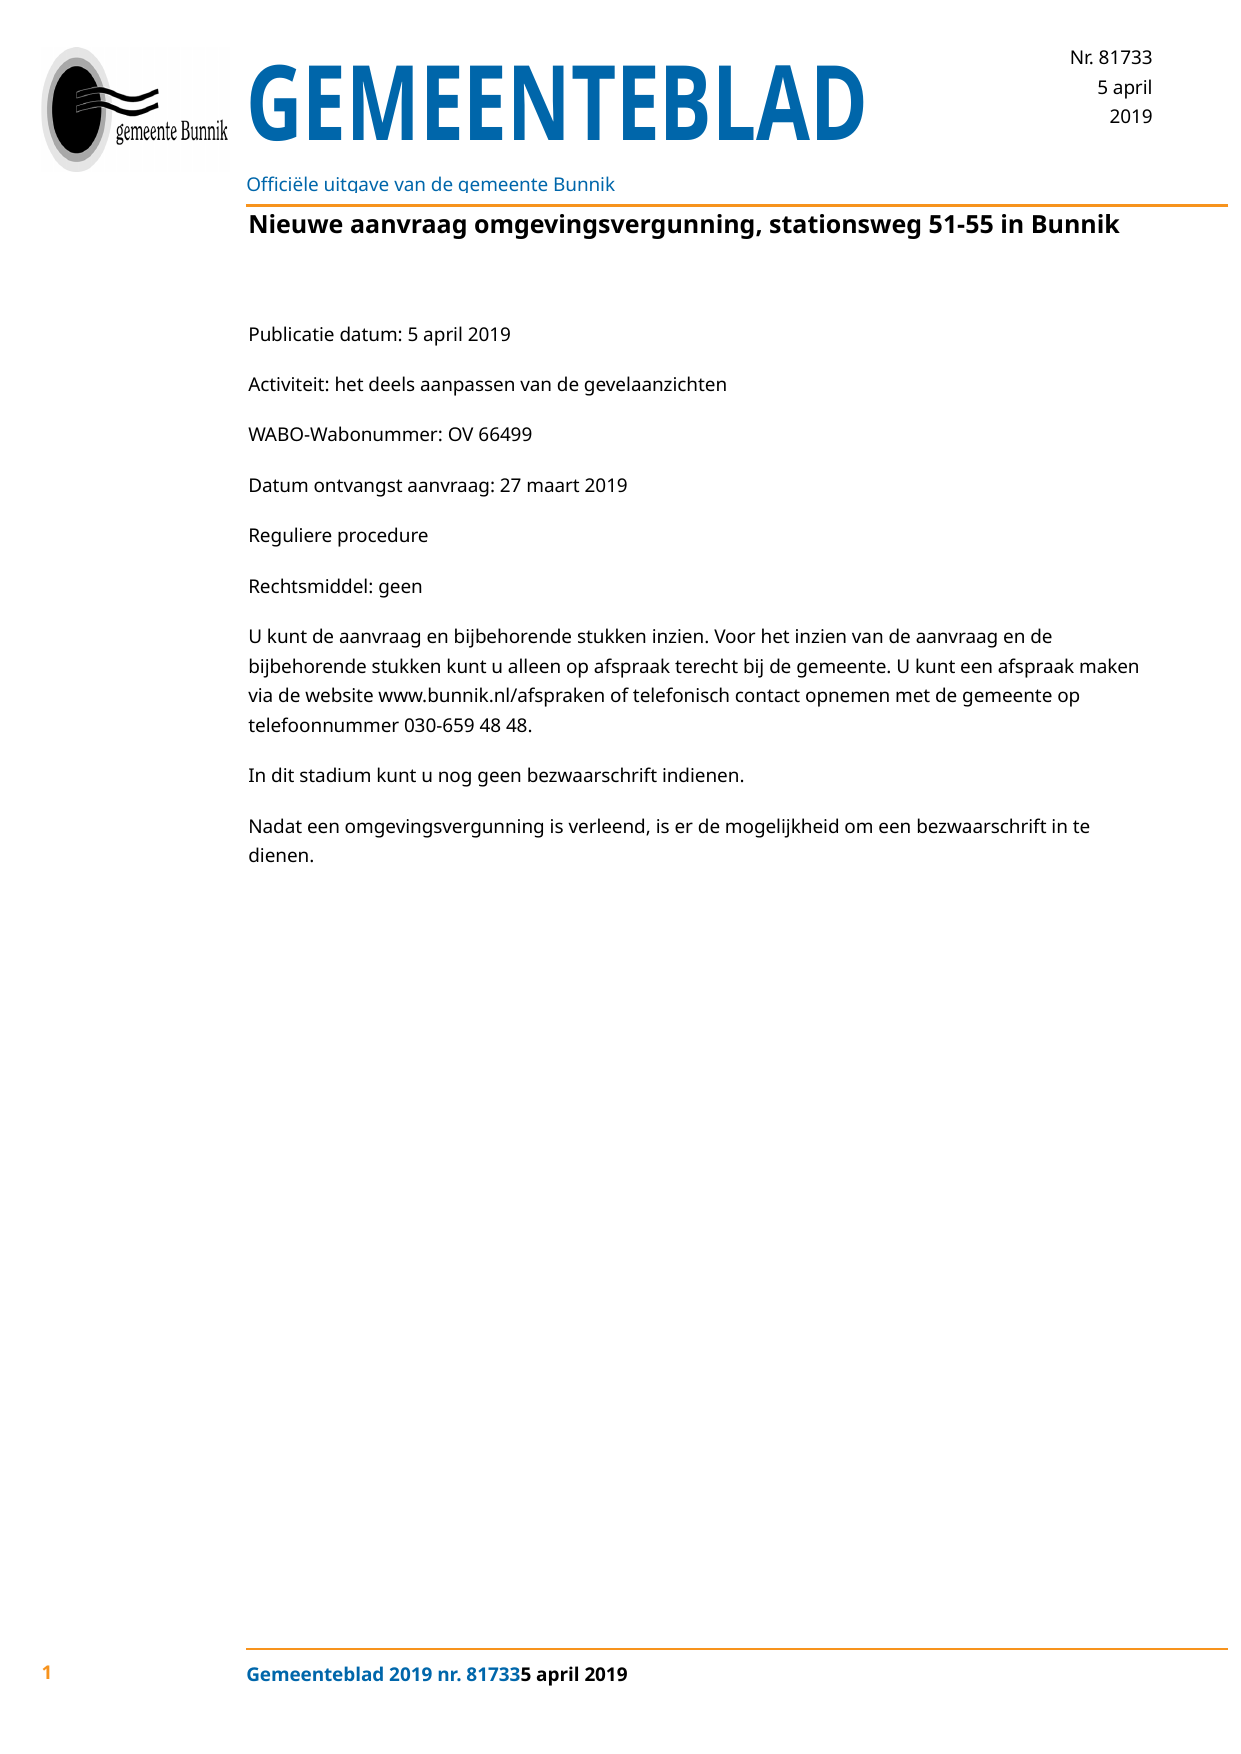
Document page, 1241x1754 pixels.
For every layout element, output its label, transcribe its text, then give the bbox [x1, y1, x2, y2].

text Rechtsmiddel: geen [248, 573, 1152, 598]
text In dit stadium kunt u nog geen bezwaarschrift indienen. [248, 762, 1152, 788]
text WABO-Wabonummer: OV 66499 [248, 422, 1152, 447]
text Nadat een omgevingsvergunning is verleend, is er de mogelijkheid om een bezwaarschrift in te dienen. [248, 813, 1152, 868]
text Nieuwe aanvraag omgevingsvergunning, stationsweg 51-55 in Bunnik [248, 207, 1152, 241]
picture [41, 47, 231, 172]
text Publicatie datum: 5 april 2019 [248, 321, 1152, 346]
text Datum ontvangst aanvraag: 27 maart 2019 [248, 472, 1152, 498]
text Activiteit: het deels aanpassen van de gevelaanzichten [248, 371, 1152, 397]
text U kunt de aanvraag en bijbehorende stukken inzien. Voor het inzien van de aanvraag en de bijbehorende stukken kunt u alleen op afspraak terecht bij de gemeente. U kunt een afspraak maken via de website www.bunnik.nl/afspraken of telefonisch contact opnemen met de gemeente op telefoonnummer 030-659 48 48. [248, 623, 1152, 738]
text Reguliere procedure [248, 522, 1152, 548]
